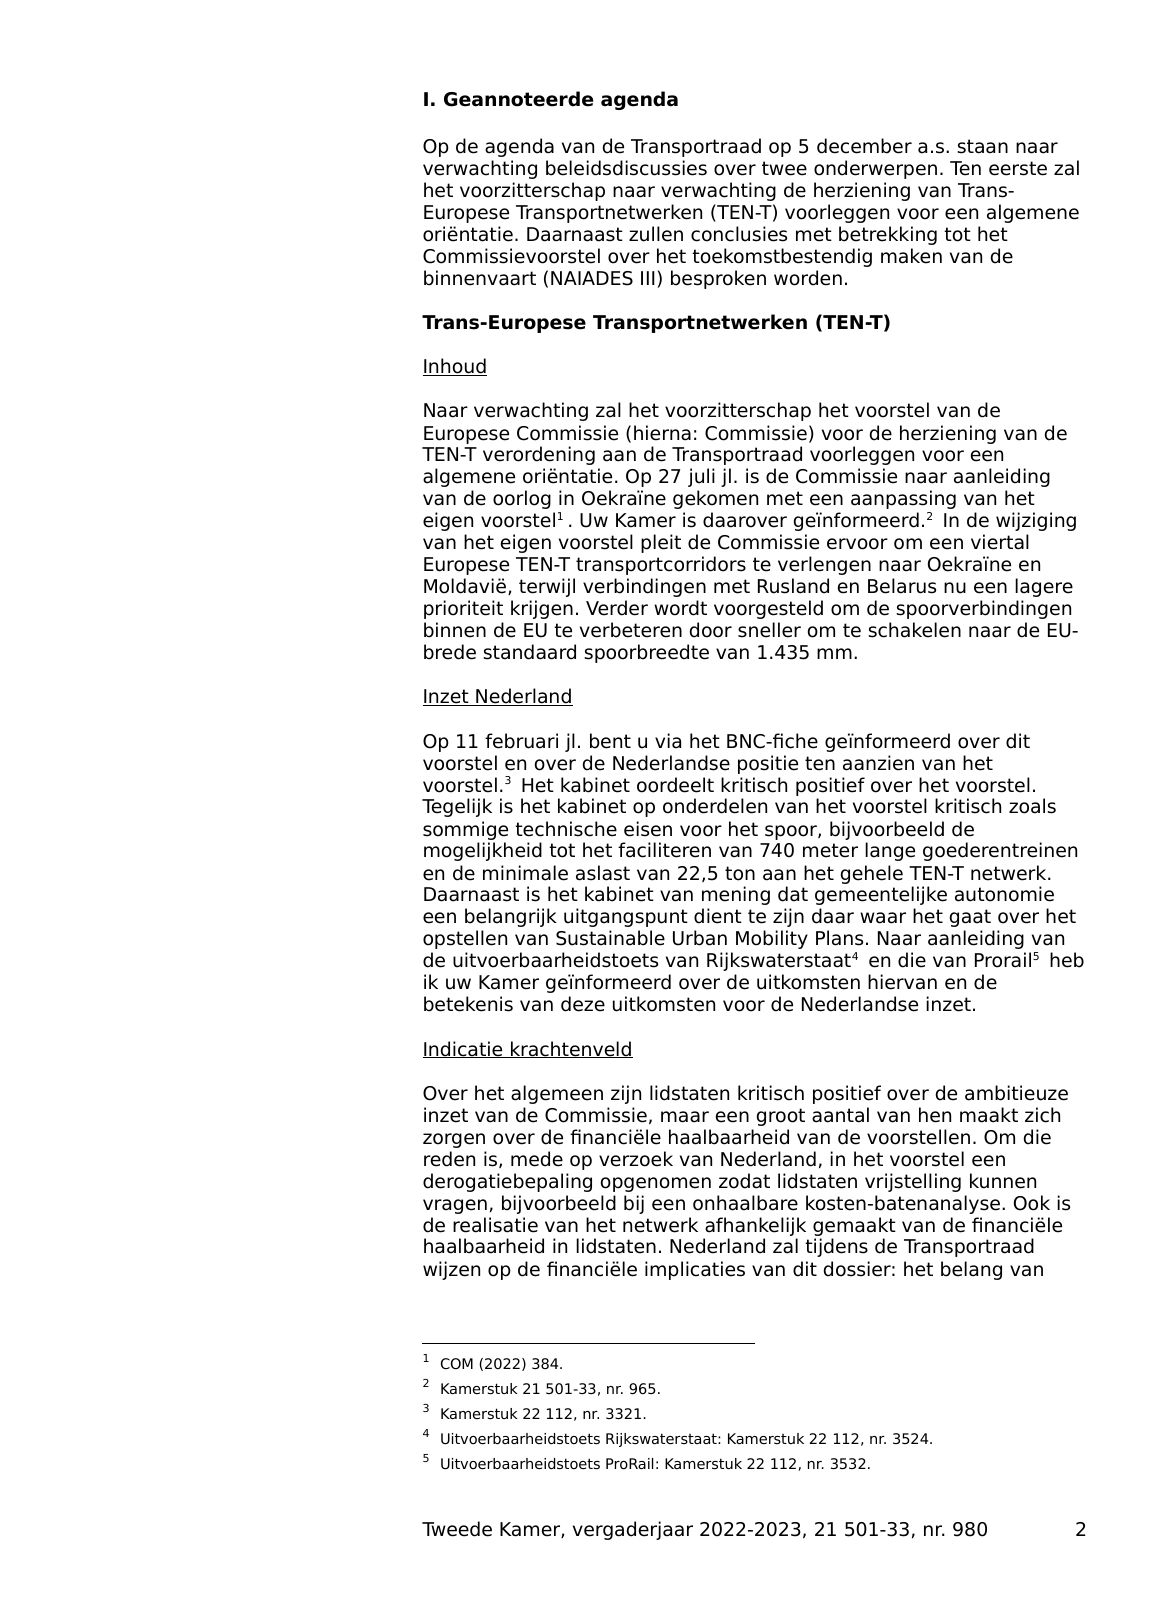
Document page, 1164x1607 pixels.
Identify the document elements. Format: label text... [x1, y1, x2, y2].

text Naar verwachting zal het voorzitterschap het voorstel van de Europese Commissie (hierna: Commissie) voor de herziening van de TEN-T verordening aan de Transportraad voorleggen voor een algemene oriëntatie. Op 27 juli jl. is de Commissie naar aanleiding van de oorlog in Oekraïne gekomen met een aanpassing van het eigen voorstel. Uw Kamer is daarover geïnformeerd. In de wijziging van het eigen voorstel pleit de Commissie ervoor om een viertal Europese TEN-T transportcorridors te verlengen naar Oekraïne en Moldavië, terwijl verbindingen met Rusland en Belarus nu een lagere prioriteit krijgen. Verder wordt voorgesteld om de spoorverbindingen binnen de EU te verbeteren door sneller om te schakelen naar de EU-brede standaard spoorbreedte van 1.435 mm. [422, 400, 1087, 664]
text Op de agenda van de Transportraad op 5 december a.s. staan naar verwachting beleidsdiscussies over twee onderwerpen. Ten eerste zal het voorzitterschap naar verwachting de herziening van Trans-Europese Transportnetwerken (TEN-T) voorleggen voor een algemene oriëntatie. Daarnaast zullen conclusies met betrekking tot het Commissievoorstel over het toekomstbestendig maken van de binnenvaart (NAIADES III) besproken worden. [422, 136, 1087, 290]
text Kamerstuk 21 501-33, nr. 965. [422, 1377, 1087, 1399]
text Op 11 februari jl. bent u via het BNC-fiche geïnformeerd over dit voorstel en over de Nederlandse positie ten aanzien van het voorstel. Het kabinet oordeelt kritisch positief over het voorstel. Tegelijk is het kabinet op onderdelen van het voorstel kritisch zoals sommige technische eisen voor het spoor, bijvoorbeeld de mogelijkheid tot het faciliteren van 740 meter lange goederentreinen en de minimale aslast van 22,5 ton aan het gehele TEN-T netwerk. Daarnaast is het kabinet van mening dat gemeentelijke autonomie een belangrijk uitgangspunt dient te zijn daar waar het gaat over het opstellen van Sustainable Urban Mobility Plans. Naar aanleiding van de uitvoerbaarheidstoets van Rijkswaterstaat en die van Prorail heb ik uw Kamer geïnformeerd over de uitkomsten hiervan en de betekenis van deze uitkomsten voor de Nederlandse inzet. [422, 731, 1087, 1016]
subtitle Indicatie krachtenveld [422, 1038, 1087, 1060]
subtitle Trans-Europese Transportnetwerken (TEN-T) [422, 312, 1087, 334]
subtitle Inzet Nederland [422, 686, 1087, 708]
text Uitvoerbaarheidstoets Rijkswaterstaat: Kamerstuk 22 112, nr. 3524. [422, 1427, 1087, 1449]
subtitle I. Geannoteerde agenda [422, 89, 1087, 111]
text Kamerstuk 22 112, nr. 3321. [422, 1402, 1087, 1424]
text COM (2022) 384. [422, 1352, 1087, 1374]
text Over het algemeen zijn lidstaten kritisch positief over de ambitieuze inzet van de Commissie, maar een groot aantal van hen maakt zich zorgen over de financiële haalbaarheid van de voorstellen. Om die reden is, mede op verzoek van Nederland, in het voorstel een derogatiebepaling opgenomen zodat lidstaten vrijstelling kunnen vragen, bijvoorbeeld bij een onhaalbare kosten-batenanalyse. Ook is de realisatie van het netwerk afhankelijk gemaakt van de financiële haalbaarheid in lidstaten. Nederland zal tijdens de Transportraad wijzen op de financiële implicaties van dit dossier: het belang van [422, 1083, 1087, 1280]
subtitle Inhoud [422, 356, 1087, 378]
text Uitvoerbaarheidstoets ProRail: Kamerstuk 22 112, nr. 3532. [422, 1452, 1087, 1474]
